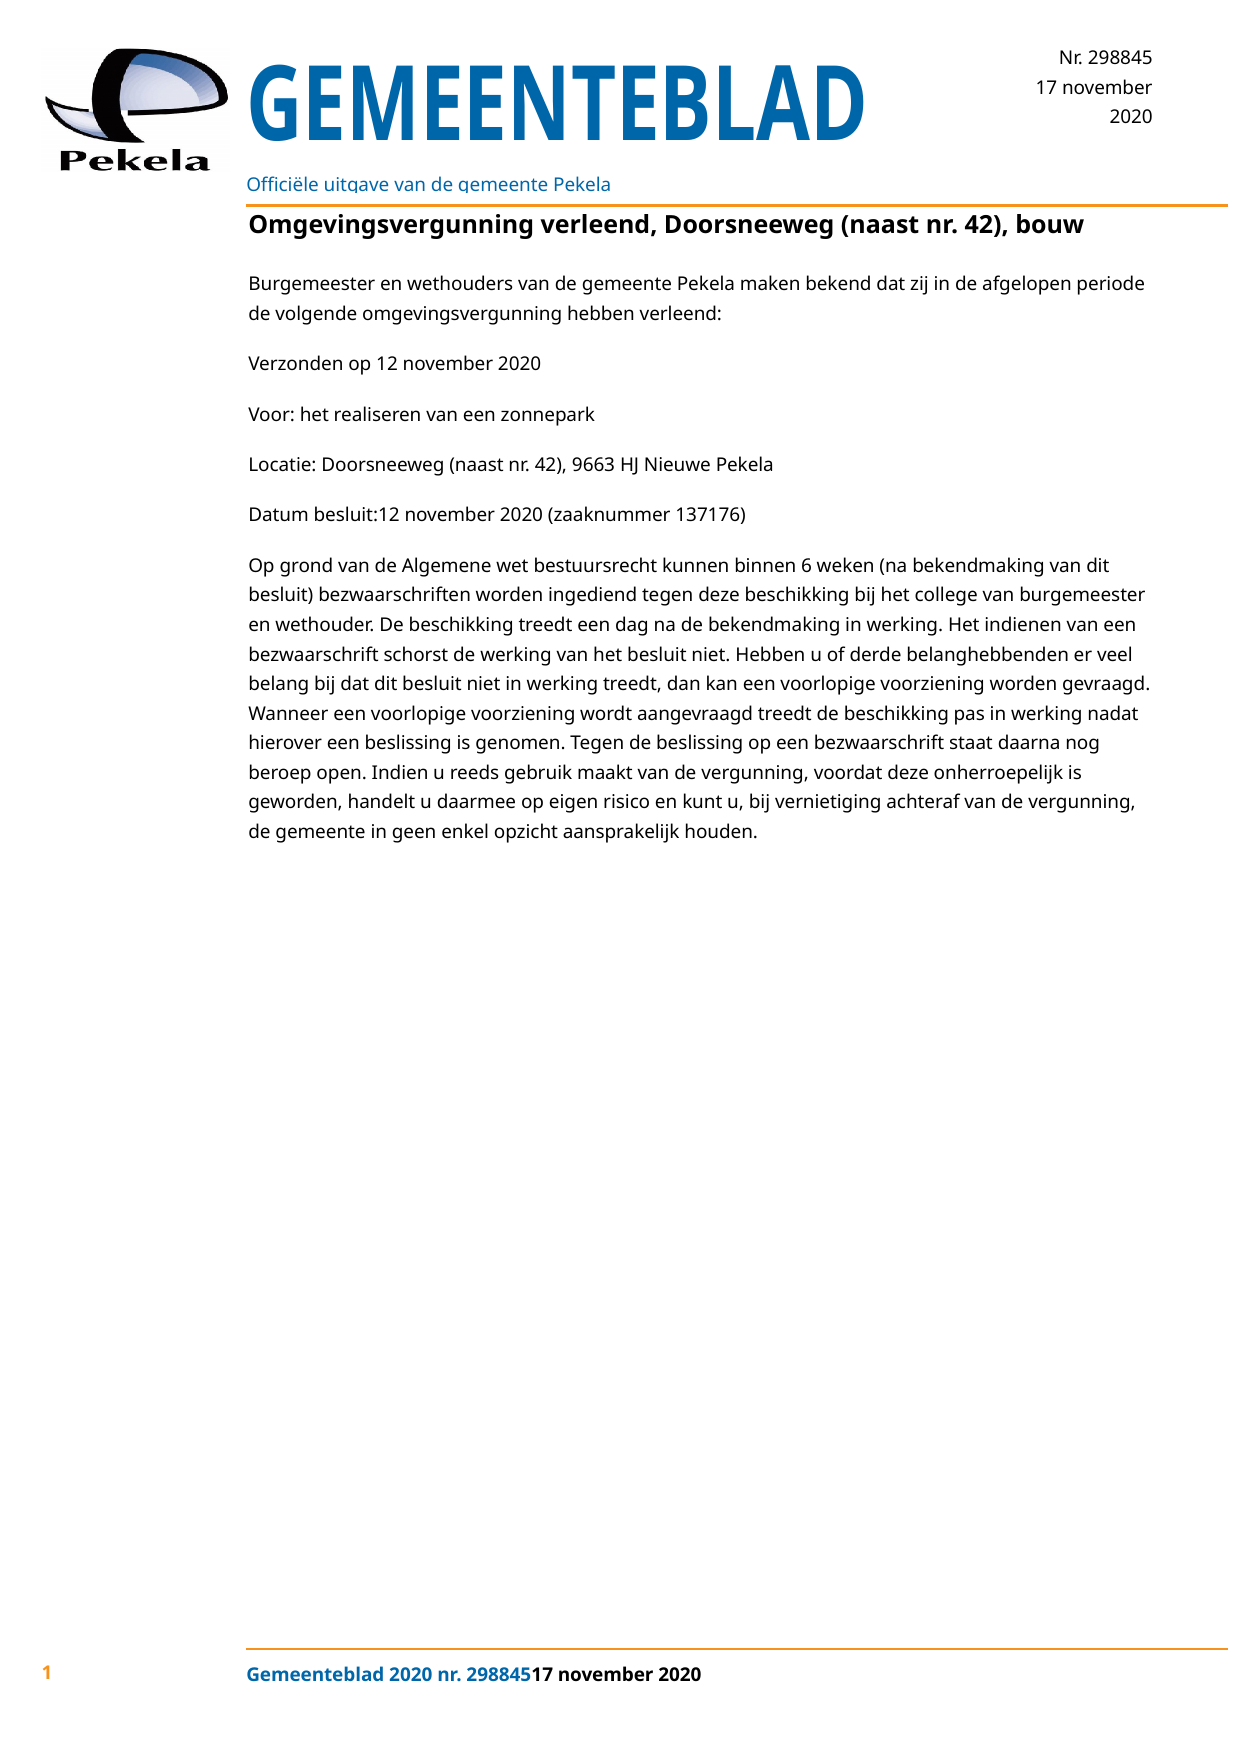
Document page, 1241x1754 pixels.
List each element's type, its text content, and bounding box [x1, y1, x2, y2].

text Burgemeester en wethouders van de gemeente Pekela maken bekend dat zij in de afgelopen periode de volgende omgevingsvergunning hebben verleend: [248, 270, 1152, 326]
text Locatie: Doorsneeweg (naast nr. 42), 9663 HJ Nieuwe Pekela [248, 451, 1152, 477]
text Op grond van de Algemene wet bestuursrecht kunnen binnen 6 weken (na bekendmaking van dit besluit) bezwaarschriften worden ingediend tegen deze beschikking bij het college van burgemeester en wethouder. De beschikking treedt een dag na de bekendmaking in werking. Het indienen van een bezwaarschrift schorst de werking van het besluit niet. Hebben u of derde belanghebbenden er veel belang bij dat dit besluit niet in werking treedt, dan kan een voorlopige voorziening worden gevraagd. Wanneer een voorlopige voorziening wordt aangevraagd treedt de beschikking pas in werking nadat hierover een beslissing is genomen. Tegen de beslissing op een bezwaarschrift staat daarna nog beroep open. Indien u reeds gebruik maakt van de vergunning, voordat deze onherroepelijk is geworden, handelt u daarmee op eigen risico en kunt u, bij vernietiging achteraf van de vergunning, de gemeente in geen enkel opzicht aansprakelijk houden. [248, 552, 1152, 844]
picture [41, 47, 231, 172]
text Datum besluit:12 november 2020 (zaaknummer 137176) [248, 502, 1152, 527]
text Omgevingsvergunning verleend, Doorsneeweg (naast nr. 42), bouw [248, 207, 1152, 241]
text Voor: het realiseren van een zonnepark [248, 401, 1152, 426]
text Verzonden op 12 november 2020 [248, 350, 1152, 376]
